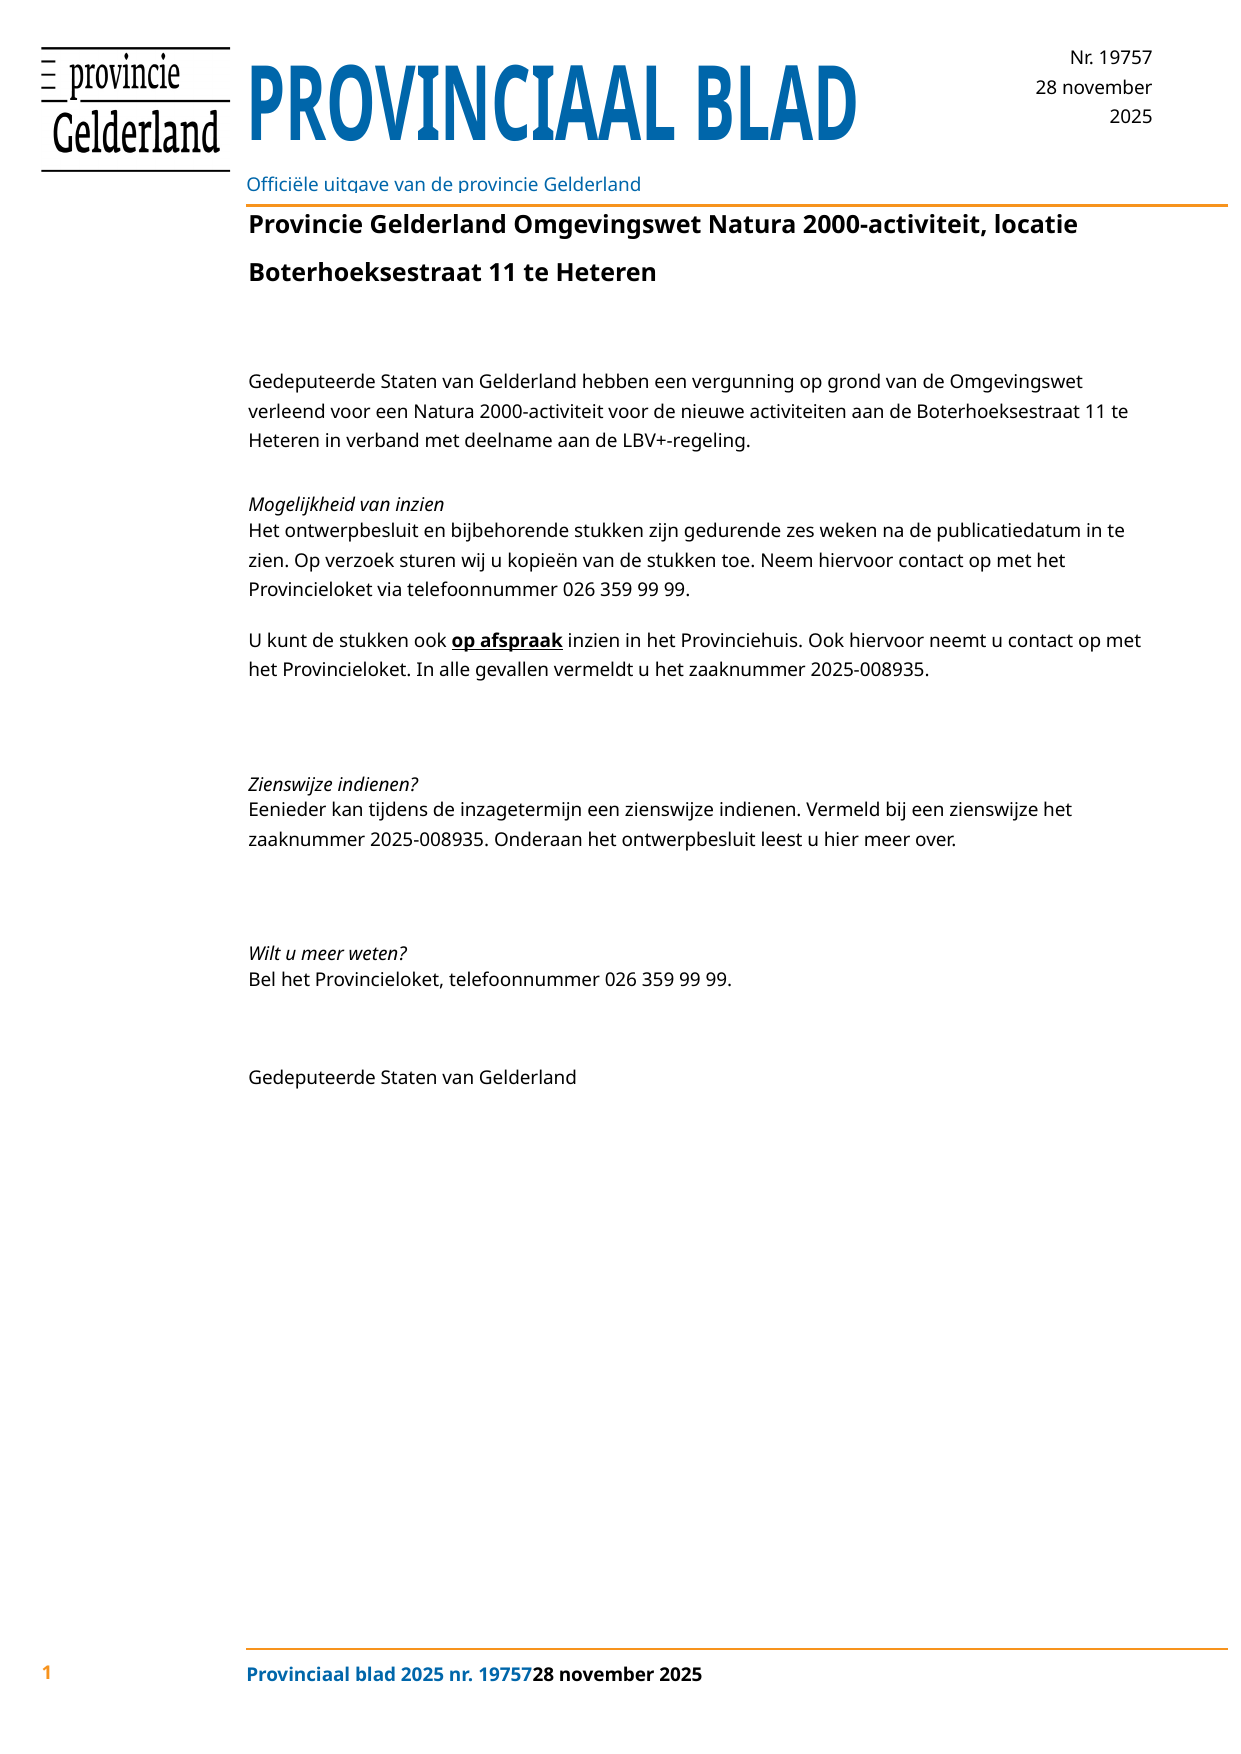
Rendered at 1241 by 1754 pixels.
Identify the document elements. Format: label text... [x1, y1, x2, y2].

text Provincie Gelderland Omgevingswet Natura 2000-activiteit, locatie Boterhoeksestraat 11 te Heteren [248, 207, 1152, 288]
text Gedeputeerde Staten van Gelderland [248, 1064, 1152, 1090]
picture [41, 47, 231, 172]
text Gedeputeerde Staten van Gelderland hebben een vergunning op grond van de Omgevingswet verleend voor een Natura 2000-activiteit voor de nieuwe activiteiten aan de Boterhoeksestraat 11 te Heteren in verband met deelname aan de LBV+-regeling. [248, 368, 1152, 453]
text Het ontwerpbesluit en bijbehorende stukken zijn gedurende zes weken na de publicatiedatum in te zien. Op verzoek sturen wij u kopieën van de stukken toe. Neem hiervoor contact op met het Provincieloket via telefoonnummer 026 359 99 99. [248, 517, 1152, 602]
text Eenieder kan tijdens de inzagetermijn een zienswijze indienen. Vermeld bij een zienswijze het zaaknummer 2025-008935. Onderaan het ontwerpbesluit leest u hier meer over. [248, 796, 1152, 852]
text U kunt de stukken ook op afspraak inzien in het Provinciehuis. Ook hiervoor neemt u contact op met het Provincieloket. In alle gevallen vermeldt u het zaaknummer 2025-008935. [248, 627, 1152, 682]
text Zienswijze indienen? [248, 771, 1152, 796]
text Bel het Provincieloket, telefoonnummer 026 359 99 99. [248, 966, 1152, 992]
text Mogelijkheid van inzien [248, 491, 1152, 517]
text Wilt u meer weten? [248, 940, 1152, 966]
